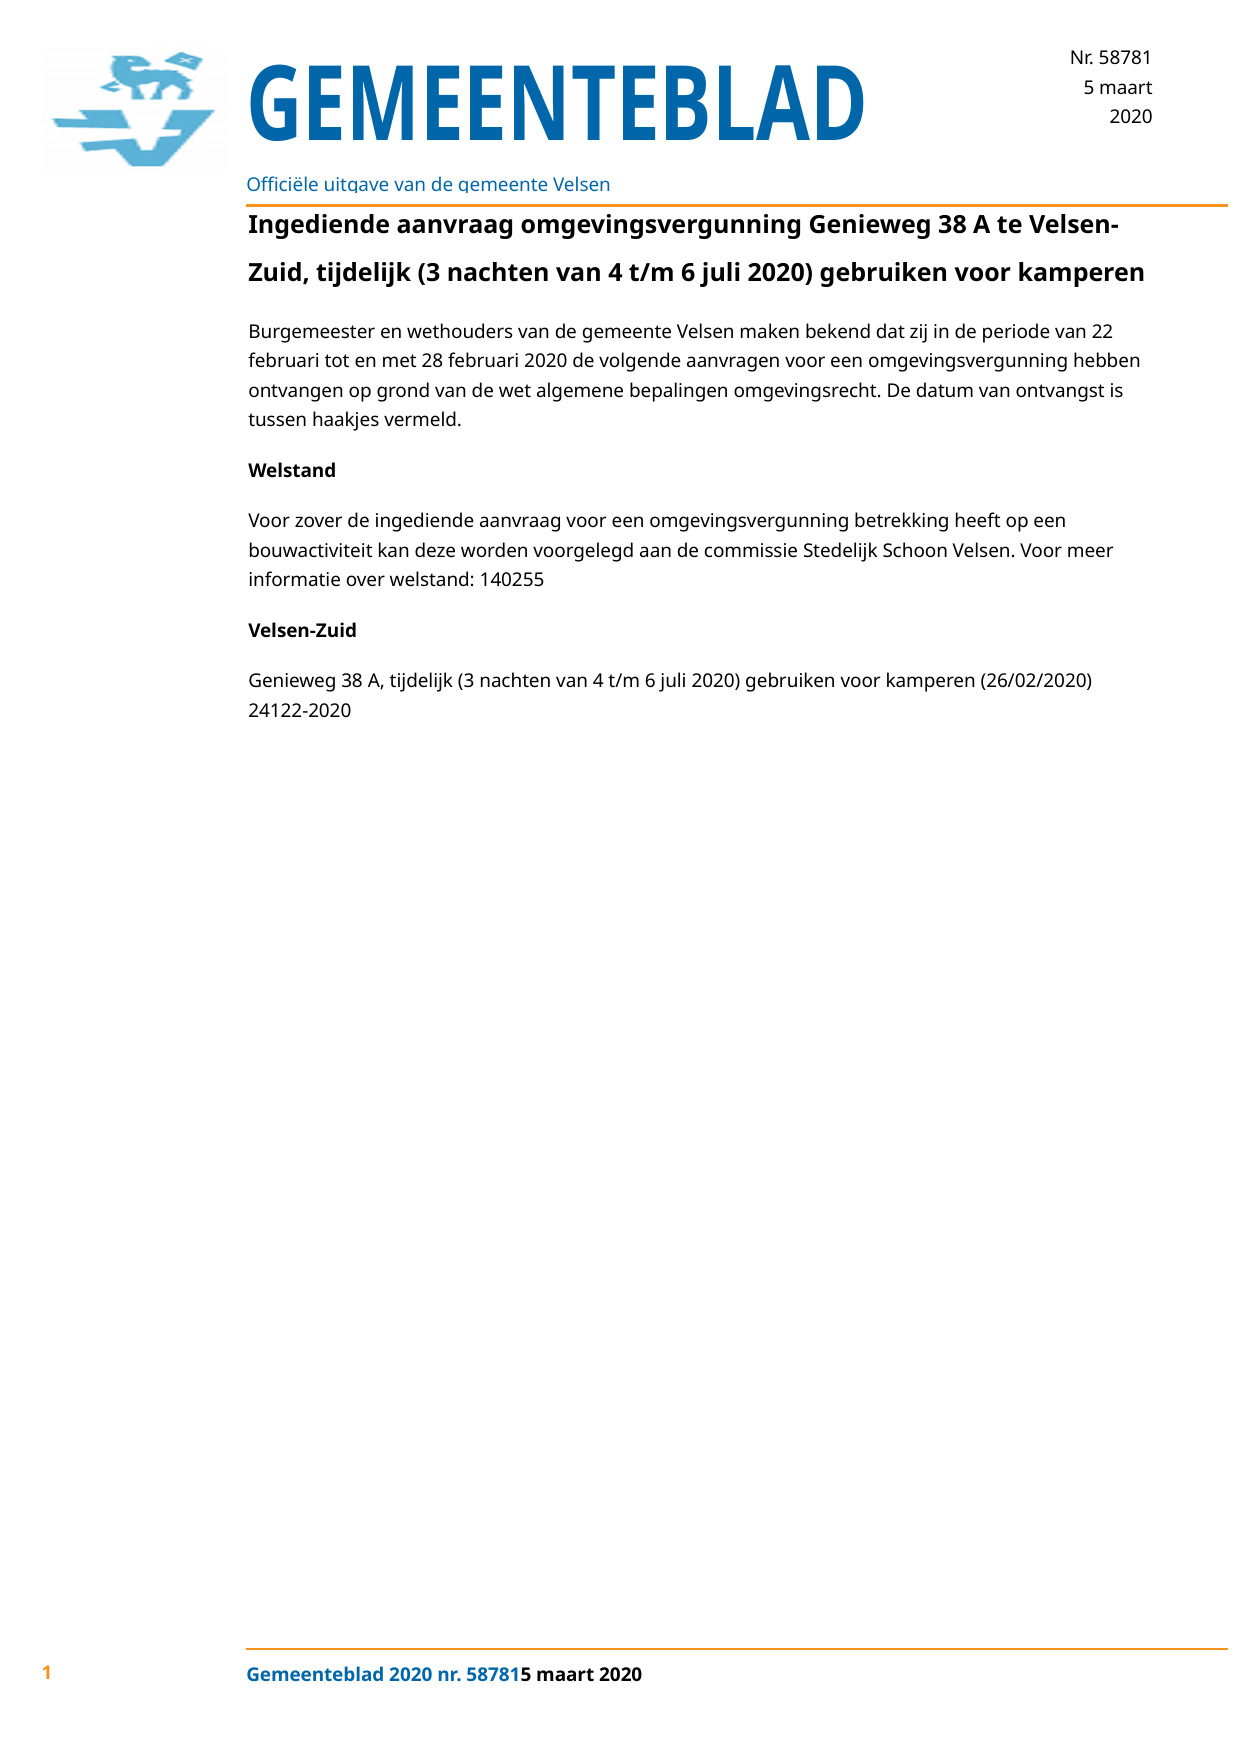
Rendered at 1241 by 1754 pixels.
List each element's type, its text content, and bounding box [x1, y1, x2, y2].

text Burgemeester en wethouders van de gemeente Velsen maken bekend dat zij in de periode van 22 februari tot en met 28 februari 2020 de volgende aanvragen voor een omgevingsvergunning hebben ontvangen op grond van de wet algemene bepalingen omgevingsrecht. De datum van ontvangst is tussen haakjes vermeld. [248, 318, 1152, 432]
text Ingediende aanvraag omgevingsvergunning Genieweg 38 A te Velsen-Zuid, tijdelijk (3 nachten van 4 t/m 6 juli 2020) gebruiken voor kamperen [248, 207, 1152, 288]
text Voor zover de ingediende aanvraag voor een omgevingsvergunning betrekking heeft op een bouwactiviteit kan deze worden voorgelegd aan de commissie Stedelijk Schoon Velsen. Voor meer informatie over welstand: 140255 [248, 507, 1152, 592]
text Velsen-Zuid [248, 617, 1152, 643]
picture [41, 47, 231, 172]
text Welstand [248, 457, 1152, 483]
text Genieweg 38 A, tijdelijk (3 nachten van 4 t/m 6 juli 2020) gebruiken voor kamperen (26/02/2020) 24122-2020 [248, 667, 1152, 723]
